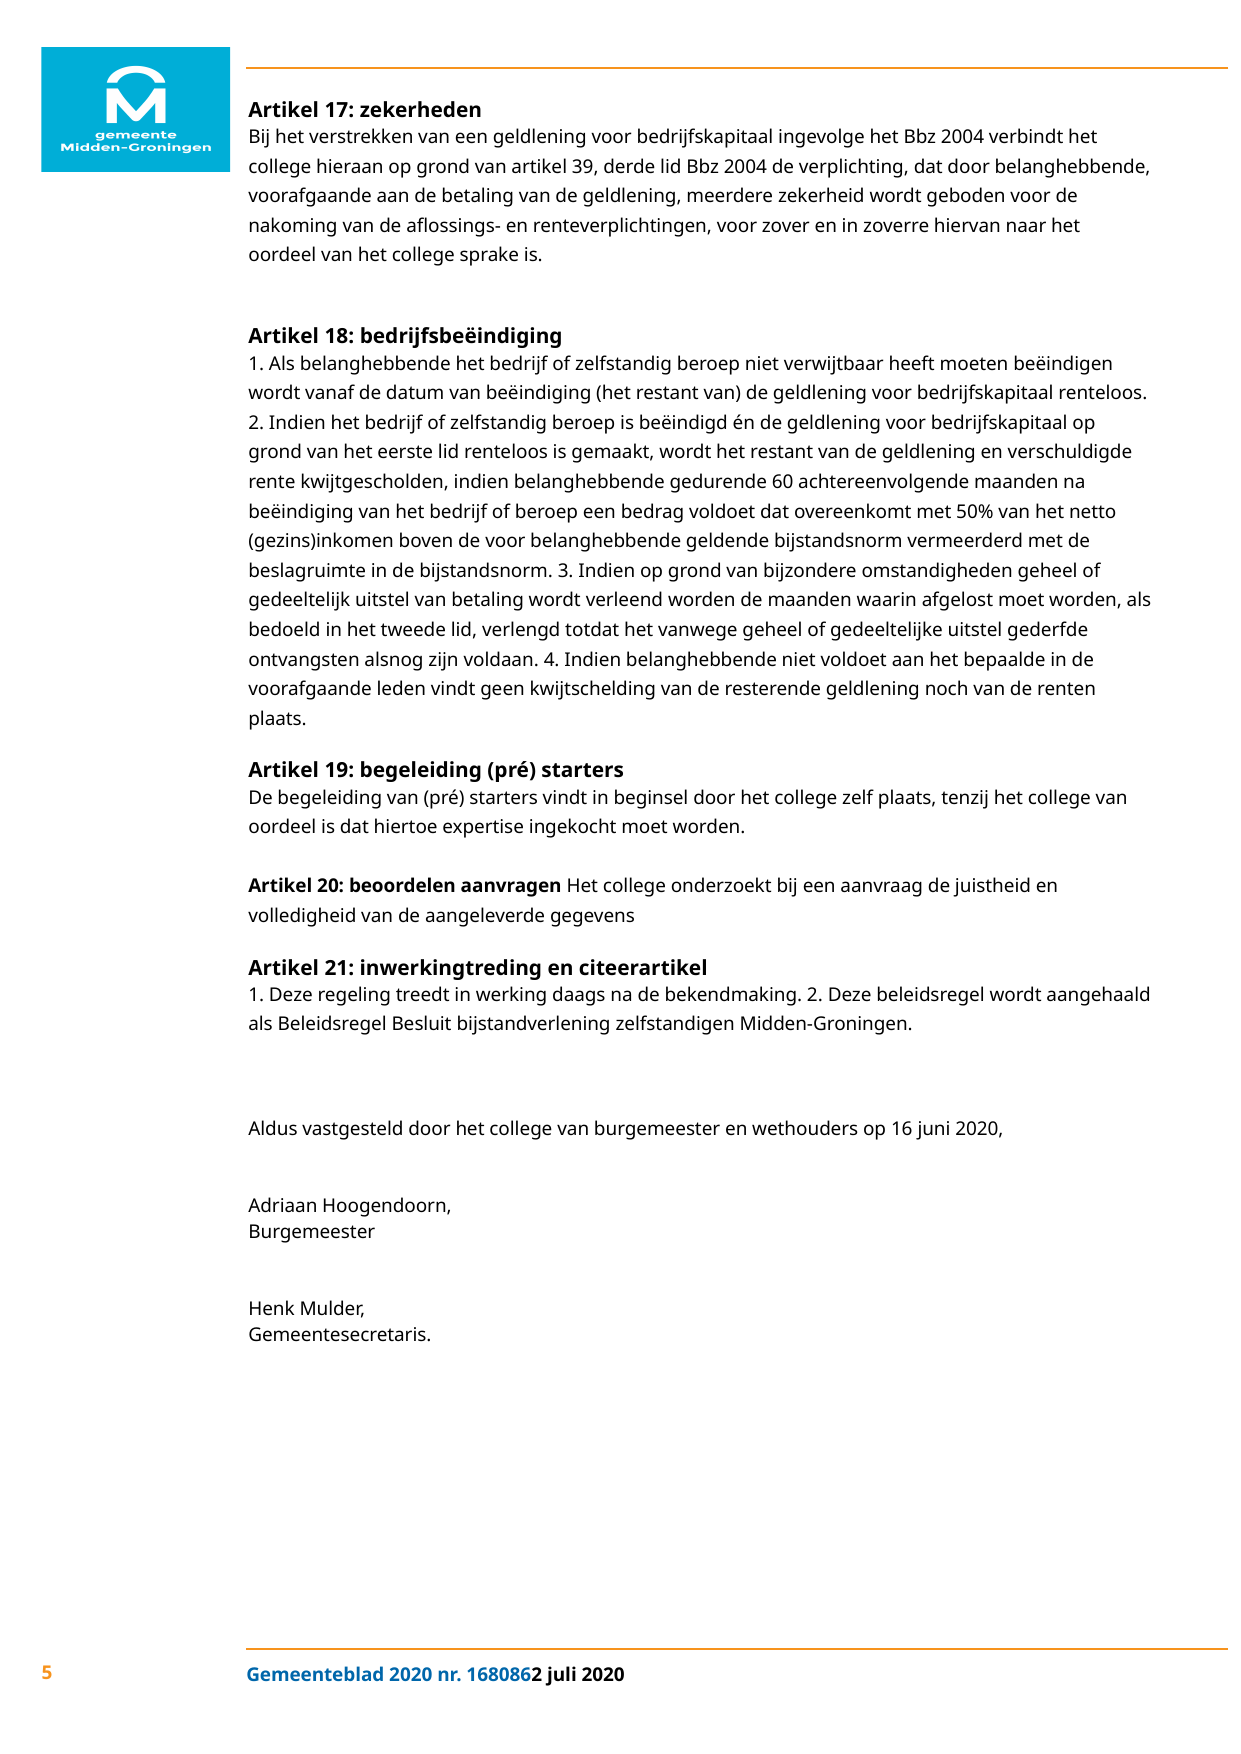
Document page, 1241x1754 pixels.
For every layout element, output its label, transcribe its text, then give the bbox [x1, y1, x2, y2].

picture [107, 89, 165, 122]
text De begeleiding van (pré) starters vindt in beginsel door het college zelf plaats, tenzij het college van oordeel is dat hiertoe expertise ingekocht moet worden. [248, 784, 1152, 839]
text Artikel 18: bedrijfsbeëindiging [248, 322, 1152, 350]
text Aldus vastgesteld door het college van burgemeester en wethouders op 16 juni 2020, [248, 1115, 1152, 1141]
picture [184, 146, 190, 153]
text Artikel 17: zekerheden [248, 95, 1152, 123]
text Burgemeester [248, 1218, 1152, 1244]
text Artikel 19: begeleiding (pré) starters [248, 755, 1152, 784]
text Adriaan Hoogendoorn, [248, 1193, 1152, 1218]
text Henk Mulder, [248, 1296, 1152, 1321]
text 1. Als belanghebbende het bedrijf of zelfstandig beroep niet verwijtbaar heeft moeten beëindigen wordt vanaf de datum van beëindiging (het restant van) de geldlening voor bedrijfskapitaal renteloos. 2. Indien het bedrijf of zelfstandig beroep is beëindigd én de geldlening voor bedrijfskapitaal op grond van het eerste lid renteloos is gemaakt, wordt het restant van de geldlening en verschuldigde rente kwijtgescholden, indien belanghebbende gedurende 60 achtereenvolgende maanden na beëindiging van het bedrijf of beroep een bedrag voldoet dat overeenkomt met 50% van het netto (gezins)inkomen boven de voor belanghebbende geldende bijstandsnorm vermeerderd met de beslagruimte in de bijstandsnorm. 3. Indien op grond van bijzondere omstandigheden geheel of gedeeltelijk uitstel van betaling wordt verleend worden de maanden waarin afgelost moet worden, als bedoeld in het tweede lid, verlengd totdat het vanwege geheel of gedeeltelijke uitstel gederfde ontvangsten alsnog zijn voldaan. 4. Indien belanghebbende niet voldoet aan het bepaalde in de voorafgaande leden vindt geen kwijtschelding van de resterende geldlening noch van de renten plaats. [248, 350, 1152, 731]
text Artikel 20: beoordelen aanvragen Het college onderzoekt bij een aanvraag de juistheid en volledigheid van de aangeleverde gegevens [248, 873, 1152, 928]
text Gemeentesecretaris. [248, 1321, 1152, 1347]
text Bij het verstrekken van een geldlening voor bedrijfskapitaal ingevolge het Bbz 2004 verbindt het college hieraan op grond van artikel 39, derde lid Bbz 2004 de verplichting, dat door belanghebbende, voorafgaande aan de betaling van de geldlening, meerdere zekerheid wordt geboden voor de nakoming van de aflossings- en renteverplichtingen, voor zover en in zoverre hiervan naar het oordeel van het college sprake is. [248, 123, 1152, 267]
text Artikel 21: inwerkingtreding en citeerartikel [248, 953, 1152, 981]
text 1. Deze regeling treedt in werking daags na de bekendmaking. 2. Deze beleidsregel wordt aangehaald als Beleidsregel Besluit bijstandverlening zelfstandigen Midden-Groningen. [248, 981, 1152, 1036]
picture [108, 66, 164, 82]
